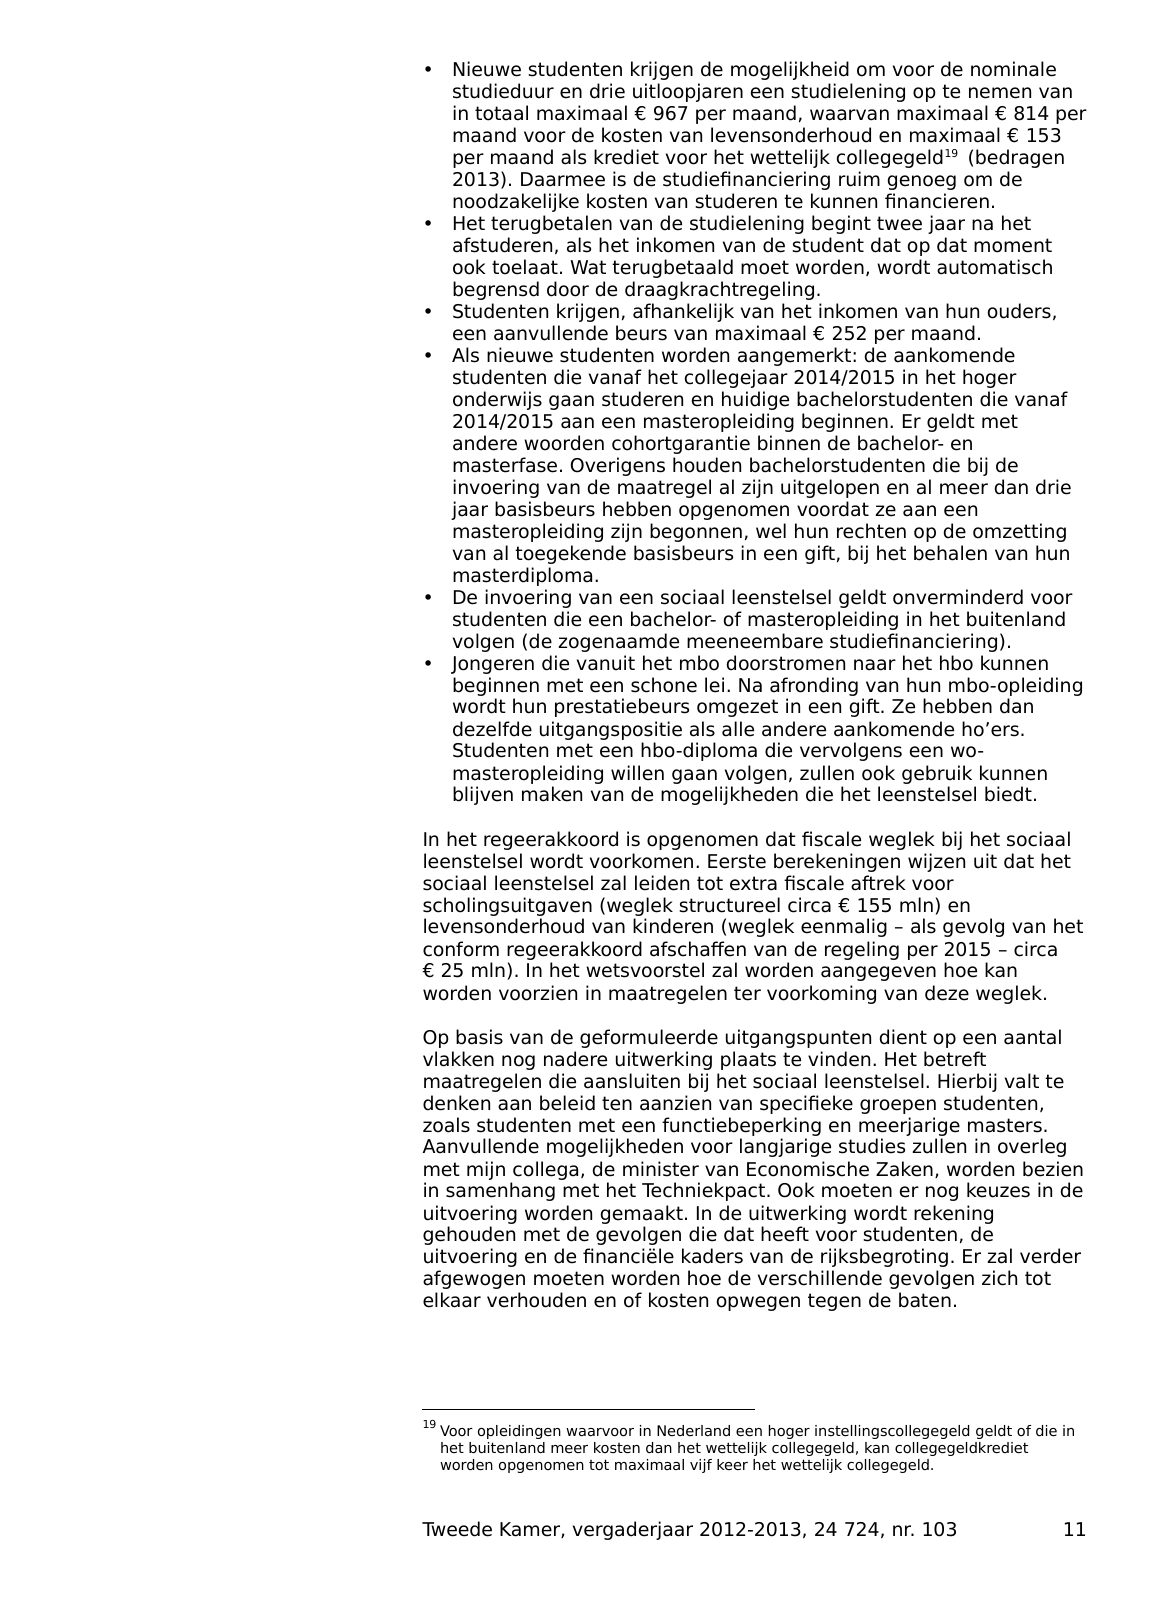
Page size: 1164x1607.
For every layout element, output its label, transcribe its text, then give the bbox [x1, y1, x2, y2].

text Voor opleidingen waarvoor in Nederland een hoger instellingscollegegeld geldt of die in het buitenland meer kosten dan het wettelijk collegegeld, kan collegegeldkrediet worden opgenomen tot maximaal vijf keer het wettelijk collegegeld. [422, 1418, 1087, 1474]
text • Nieuwe studenten krijgen de mogelijkheid om voor de nominale studieduur en drie uitloopjaren een studielening op te nemen van in totaal maximaal € 967 per maand, waarvan maximaal € 814 per maand voor de kosten van levensonderhoud en maximaal € 153 per maand als krediet voor het wettelijk collegegeld (bedragen 2013). Daarmee is de studiefinanciering ruim genoeg om de noodzakelijke kosten van studeren te kunnen financieren. [422, 59, 1087, 213]
text • Als nieuwe studenten worden aangemerkt: de aankomende studenten die vanaf het collegejaar 2014/2015 in het hoger onderwijs gaan studeren en huidige bachelorstudenten die vanaf 2014/2015 aan een masteropleiding beginnen. Er geldt met andere woorden cohortgarantie binnen de bachelor- en masterfase. Overigens houden bachelorstudenten die bij de invoering van de maatregel al zijn uitgelopen en al meer dan drie jaar basisbeurs hebben opgenomen voordat ze aan een masteropleiding zijn begonnen, wel hun rechten op de omzetting van al toegekende basisbeurs in een gift, bij het behalen van hun masterdiploma. [422, 345, 1087, 587]
text • Jongeren die vanuit het mbo doorstromen naar het hbo kunnen beginnen met een schone lei. Na afronding van hun mbo-opleiding wordt hun prestatiebeurs omgezet in een gift. Ze hebben dan dezelfde uitgangspositie als alle andere aankomende ho’ers. Studenten met een hbo-diploma die vervolgens een wo-masteropleiding willen gaan volgen, zullen ook gebruik kunnen blijven maken van de mogelijkheden die het leenstelsel biedt. [422, 652, 1087, 806]
text • Het terugbetalen van de studielening begint twee jaar na het afstuderen, als het inkomen van de student dat op dat moment ook toelaat. Wat terugbetaald moet worden, wordt automatisch begrensd door de draagkrachtregeling. [422, 213, 1087, 301]
text In het regeerakkoord is opgenomen dat fiscale weglek bij het sociaal leenstelsel wordt voorkomen. Eerste berekeningen wijzen uit dat het sociaal leenstelsel zal leiden tot extra fiscale aftrek voor scholingsuitgaven (weglek structureel circa € 155 mln) en levensonderhoud van kinderen (weglek eenmalig – als gevolg van het conform regeerakkoord afschaffen van de regeling per 2015 – circa € 25 mln). In het wetsvoorstel zal worden aangegeven hoe kan worden voorzien in maatregelen ter voorkoming van deze weglek. [422, 828, 1087, 1004]
text Op basis van de geformuleerde uitgangspunten dient op een aantal vlakken nog nadere uitwerking plaats te vinden. Het betreft maatregelen die aansluiten bij het sociaal leenstelsel. Hierbij valt te denken aan beleid ten aanzien van specifieke groepen studenten, zoals studenten met een functiebeperking en meerjarige masters. Aanvullende mogelijkheden voor langjarige studies zullen in overleg met mijn collega, de minister van Economische Zaken, worden bezien in samenhang met het Techniekpact. Ook moeten er nog keuzes in de uitvoering worden gemaakt. In de uitwerking wordt rekening gehouden met de gevolgen die dat heeft voor studenten, de uitvoering en de financiële kaders van de rijksbegroting. Er zal verder afgewogen moeten worden hoe de verschillende gevolgen zich tot elkaar verhouden en of kosten opwegen tegen de baten. [422, 1027, 1087, 1312]
text • Studenten krijgen, afhankelijk van het inkomen van hun ouders, een aanvullende beurs van maximaal € 252 per maand. [422, 301, 1087, 345]
text • De invoering van een sociaal leenstelsel geldt onverminderd voor studenten die een bachelor- of masteropleiding in het buitenland volgen (de zogenaamde meeneembare studiefinanciering). [422, 587, 1087, 652]
